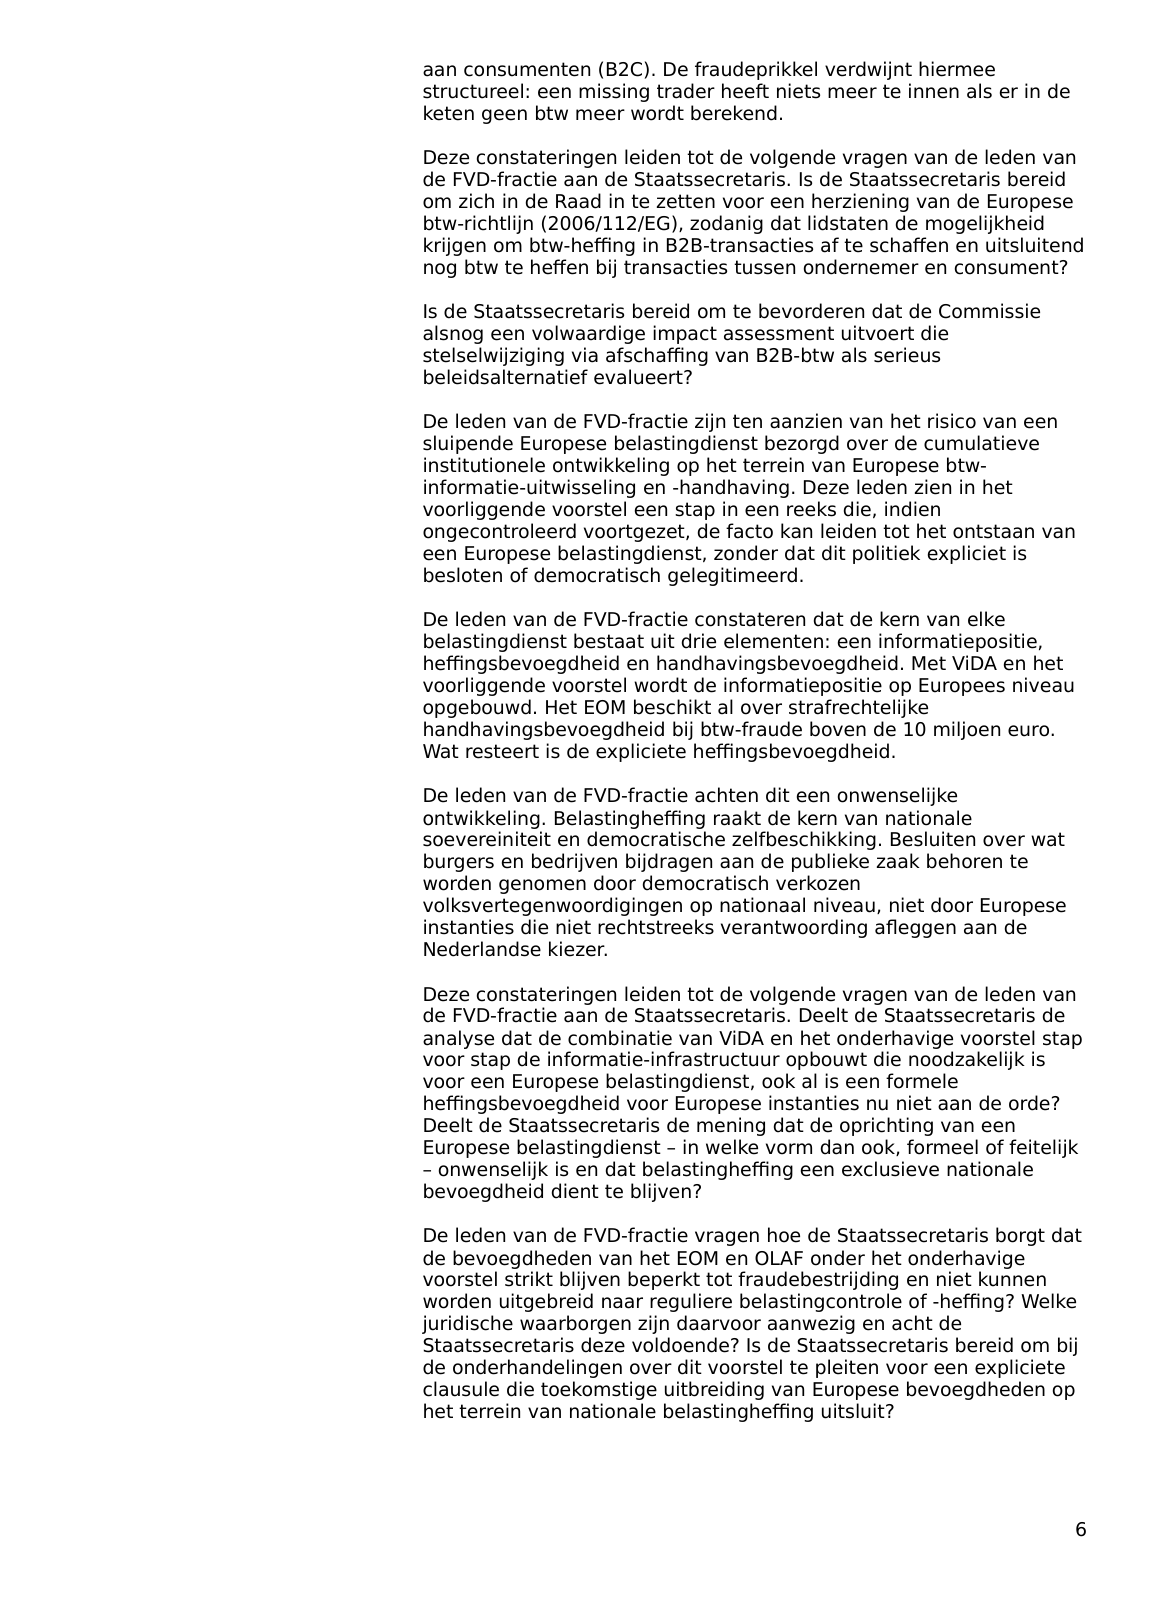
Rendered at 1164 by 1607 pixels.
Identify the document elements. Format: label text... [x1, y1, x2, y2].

text aan consumenten (B2C). De fraudeprikkel verdwijnt hiermee structureel: een missing trader heeft niets meer te innen als er in de keten geen btw meer wordt berekend. [422, 59, 1087, 125]
text De leden van de FVD-fractie achten dit een onwenselijke ontwikkeling. Belastingheffing raakt de kern van nationale soevereiniteit en democratische zelfbeschikking. Besluiten over wat burgers en bedrijven bijdragen aan de publieke zaak behoren te worden genomen door democratisch verkozen volksvertegenwoordigingen op nationaal niveau, niet door Europese instanties die niet rechtstreeks verantwoording afleggen aan de Nederlandse kiezer. [422, 785, 1087, 961]
text De leden van de FVD-fractie constateren dat de kern van elke belastingdienst bestaat uit drie elementen: een informatiepositie, heffingsbevoegdheid en handhavingsbevoegdheid. Met ViDA en het voorliggende voorstel wordt de informatiepositie op Europees niveau opgebouwd. Het EOM beschikt al over strafrechtelijke handhavingsbevoegdheid bij btw-fraude boven de 10 miljoen euro. Wat resteert is de expliciete heffingsbevoegdheid. [422, 609, 1087, 763]
text De leden van de FVD-fractie vragen hoe de Staatssecretaris borgt dat de bevoegdheden van het EOM en OLAF onder het onderhavige voorstel strikt blijven beperkt tot fraudebestrijding en niet kunnen worden uitgebreid naar reguliere belastingcontrole of -heffing? Welke juridische waarborgen zijn daarvoor aanwezig en acht de Staatssecretaris deze voldoende? Is de Staatssecretaris bereid om bij de onderhandelingen over dit voorstel te pleiten voor een expliciete clausule die toekomstige uitbreiding van Europese bevoegdheden op het terrein van nationale belastingheffing uitsluit? [422, 1225, 1087, 1423]
text Deze constateringen leiden tot de volgende vragen van de leden van de FVD-fractie aan de Staatssecretaris. Is de Staatssecretaris bereid om zich in de Raad in te zetten voor een herziening van de Europese btw-richtlijn (2006/112/EG), zodanig dat lidstaten de mogelijkheid krijgen om btw-heffing in B2B-transacties af te schaffen en uitsluitend nog btw te heffen bij transacties tussen ondernemer en consument? [422, 147, 1087, 279]
text Deze constateringen leiden tot de volgende vragen van de leden van de FVD-fractie aan de Staatssecretaris. Deelt de Staatssecretaris de analyse dat de combinatie van ViDA en het onderhavige voorstel stap voor stap de informatie-infrastructuur opbouwt die noodzakelijk is voor een Europese belastingdienst, ook al is een formele heffingsbevoegdheid voor Europese instanties nu niet aan de orde? Deelt de Staatssecretaris de mening dat de oprichting van een Europese belastingdienst – in welke vorm dan ook, formeel of feitelijk – onwenselijk is en dat belastingheffing een exclusieve nationale bevoegdheid dient te blijven? [422, 983, 1087, 1203]
text Is de Staatssecretaris bereid om te bevorderen dat de Commissie alsnog een volwaardige impact assessment uitvoert die stelselwijziging via afschaffing van B2B-btw als serieus beleidsalternatief evalueert? [422, 301, 1087, 389]
text De leden van de FVD-fractie zijn ten aanzien van het risico van een sluipende Europese belastingdienst bezorgd over de cumulatieve institutionele ontwikkeling op het terrein van Europese btw-informatie-uitwisseling en -handhaving. Deze leden zien in het voorliggende voorstel een stap in een reeks die, indien ongecontroleerd voortgezet, de facto kan leiden tot het ontstaan van een Europese belastingdienst, zonder dat dit politiek expliciet is besloten of democratisch gelegitimeerd. [422, 411, 1087, 587]
